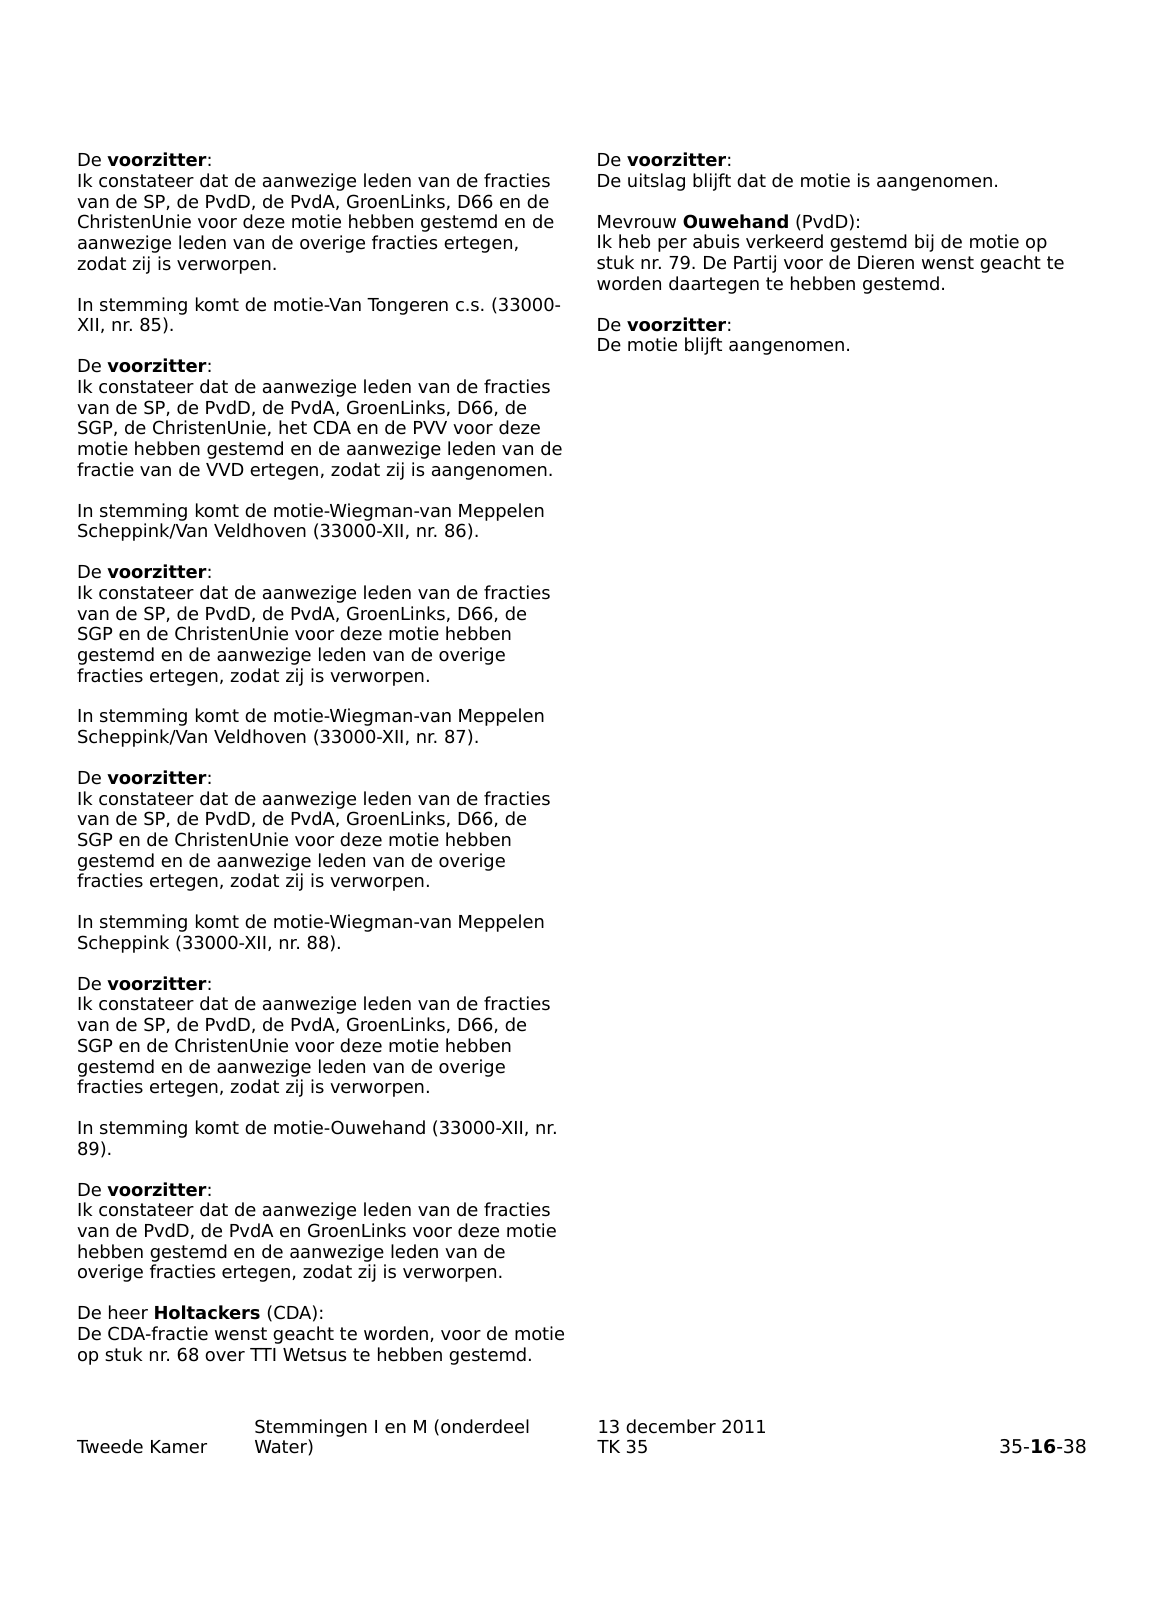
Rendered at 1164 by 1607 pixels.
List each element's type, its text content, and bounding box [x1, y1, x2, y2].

text De voorzitter: [77, 973, 567, 994]
text Ik constateer dat de aanwezige leden van de fracties van de SP, de PvdD, de PvdA, GroenLinks, D66, de SGP en de ChristenUnie voor deze motie hebben gestemd en de aanwezige leden van de overige fracties ertegen, zodat zij is verworpen. [77, 583, 567, 686]
text De voorzitter: [77, 356, 567, 377]
text De voorzitter: [596, 150, 1087, 171]
text Ik heb per abuis verkeerd gestemd bij de motie op stuk nr. 79. De Partij voor de Dieren wenst geacht te worden daartegen te hebben gestemd. [596, 232, 1087, 294]
text De motie blijft aangenomen. [596, 335, 1087, 356]
text De heer Holtackers (CDA): [77, 1303, 567, 1324]
text Ik constateer dat de aanwezige leden van de fracties van de SP, de PvdD, de PvdA, GroenLinks, D66, de SGP, de ChristenUnie, het CDA en de PVV voor deze motie hebben gestemd en de aanwezige leden van de fractie van de VVD ertegen, zodat zij is aangenomen. [77, 377, 567, 480]
text Ik constateer dat de aanwezige leden van de fracties van de SP, de PvdD, de PvdA, GroenLinks, D66, de SGP en de ChristenUnie voor deze motie hebben gestemd en de aanwezige leden van de overige fracties ertegen, zodat zij is verworpen. [77, 994, 567, 1098]
text De voorzitter: [77, 150, 567, 171]
text De CDA-fractie wenst geacht te worden, voor de motie op stuk nr. 68 over TTI Wetsus te hebben gestemd. [77, 1324, 567, 1365]
text De voorzitter: [596, 314, 1087, 335]
text In stemming komt de motie-Wiegman-van Meppelen Scheppink/Van Veldhoven (33000-XII, nr. 87). [77, 706, 567, 748]
text Mevrouw Ouwehand (PvdD): [596, 212, 1087, 232]
text Ik constateer dat de aanwezige leden van de fracties van de PvdD, de PvdA en GroenLinks voor deze motie hebben gestemd en de aanwezige leden van de overige fracties ertegen, zodat zij is verworpen. [77, 1200, 567, 1283]
text De voorzitter: [77, 562, 567, 583]
text In stemming komt de motie-Van Tongeren c.s. (33000-XII, nr. 85). [77, 294, 567, 336]
text In stemming komt de motie-Wiegman-van Meppelen Scheppink/Van Veldhoven (33000-XII, nr. 86). [77, 500, 567, 542]
text De voorzitter: [77, 768, 567, 788]
text Ik constateer dat de aanwezige leden van de fracties van de SP, de PvdD, de PvdA, GroenLinks, D66, de SGP en de ChristenUnie voor deze motie hebben gestemd en de aanwezige leden van de overige fracties ertegen, zodat zij is verworpen. [77, 788, 567, 892]
text De voorzitter: [77, 1179, 567, 1200]
text In stemming komt de motie-Ouwehand (33000-XII, nr. 89). [77, 1118, 567, 1159]
text Ik constateer dat de aanwezige leden van de fracties van de SP, de PvdD, de PvdA, GroenLinks, D66 en de ChristenUnie voor deze motie hebben gestemd en de aanwezige leden van de overige fracties ertegen, zodat zij is verworpen. [77, 171, 567, 274]
text De uitslag blijft dat de motie is aangenomen. [596, 171, 1087, 192]
text In stemming komt de motie-Wiegman-van Meppelen Scheppink (33000-XII, nr. 88). [77, 912, 567, 953]
